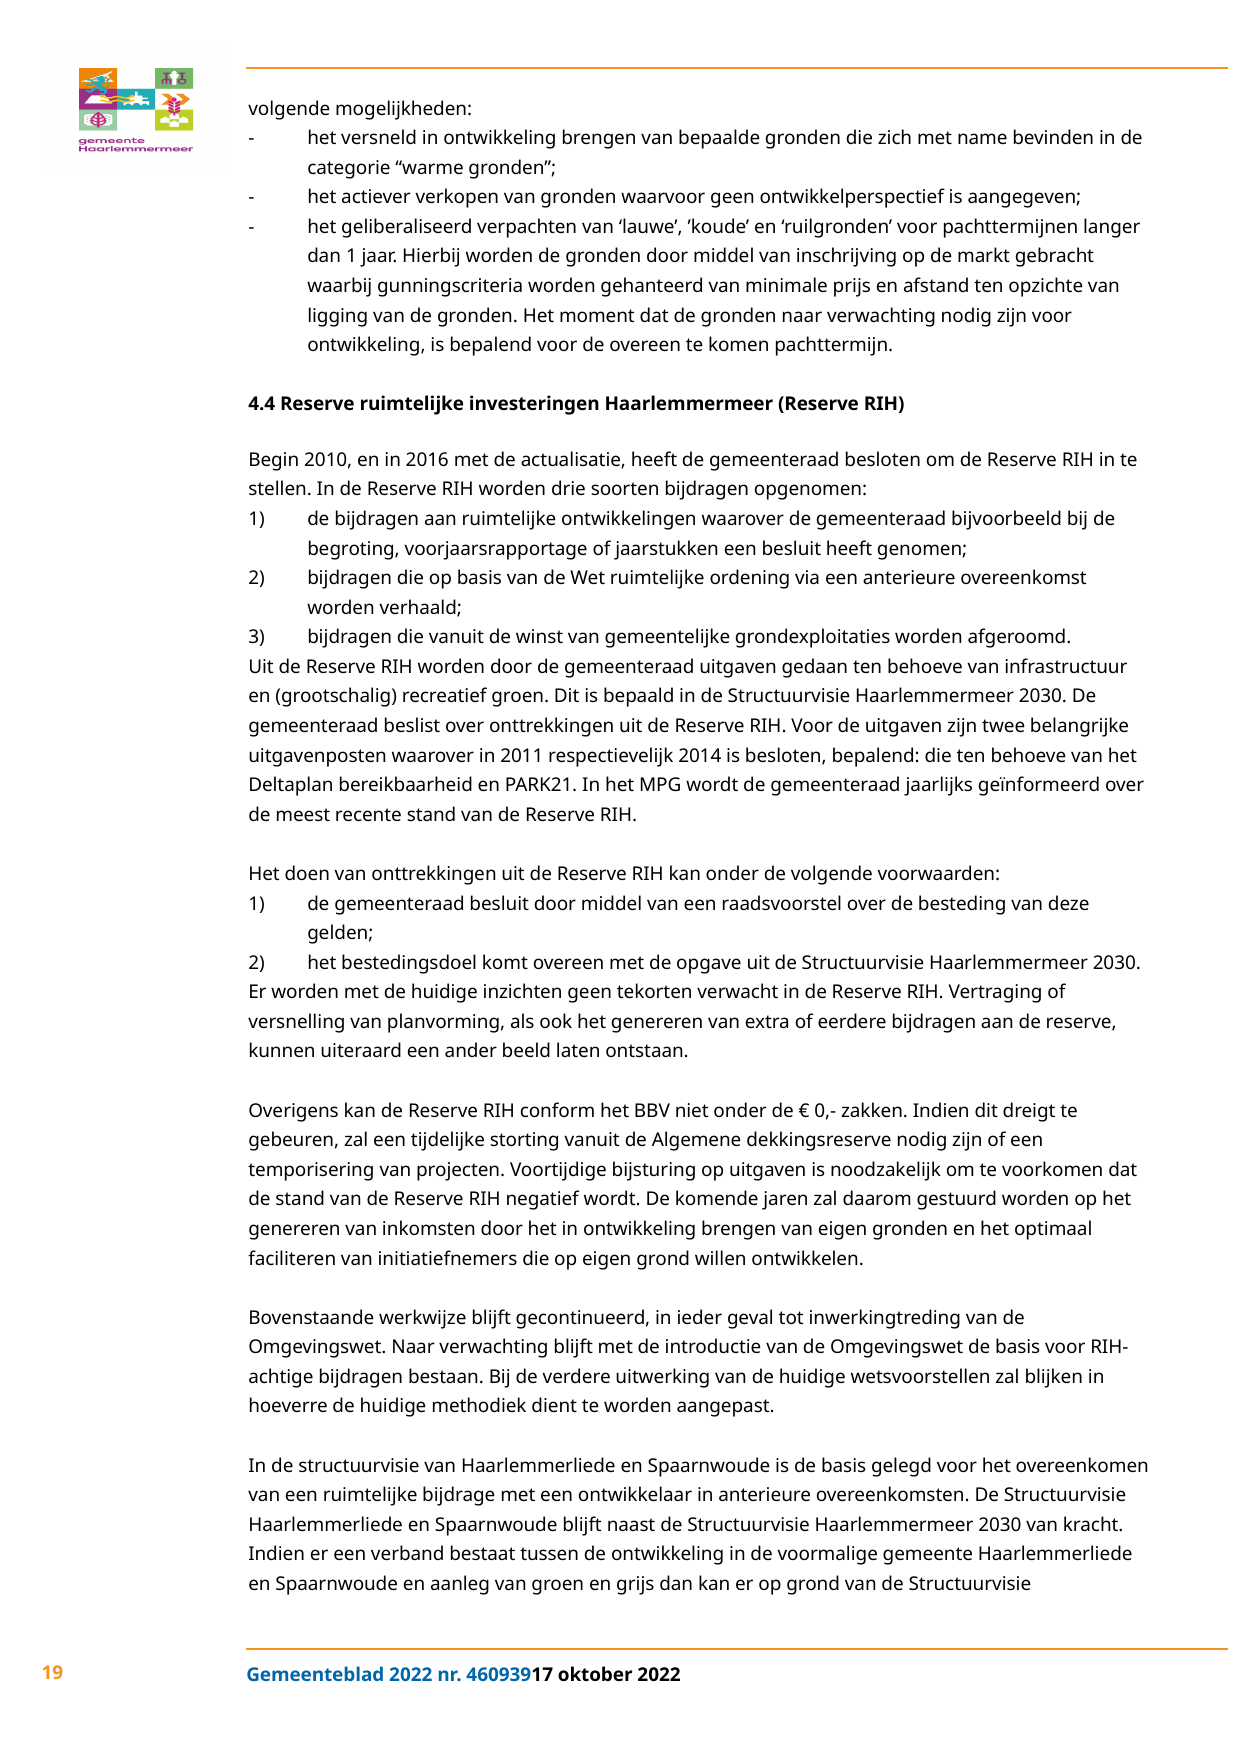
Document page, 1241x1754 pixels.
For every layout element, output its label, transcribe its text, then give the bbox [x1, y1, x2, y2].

list bijdragen die op basis van de Wet ruimtelijke ordening via een anterieure overeenkomst worden verhaald; [248, 564, 1152, 619]
text Overigens kan de Reserve RIH conform het BBV niet onder de € 0,- zakken. Indien dit dreigt te gebeuren, zal een tijdelijke storting vanuit de Algemene dekkingsreserve nodig zijn of een temporisering van projecten. Voortijdige bijsturing op uitgaven is noodzakelijk om te voorkomen dat de stand van de Reserve RIH negatief wordt. De komende jaren zal daarom gestuurd worden op het genereren van inkomsten door het in ontwikkeling brengen van eigen gronden en het optimaal faciliteren van initiatiefnemers die op eigen grond willen ontwikkelen. [248, 1097, 1152, 1270]
text volgende mogelijkheden: [248, 95, 1152, 121]
list de gemeenteraad besluit door middel van een raadsvoorstel over de besteding van deze gelden; [248, 890, 1152, 945]
list het bestedingsdoel komt overeen met de opgave uit de Structuurvisie Haarlemmermeer 2030. [248, 949, 1152, 974]
list de bijdragen aan ruimtelijke ontwikkelingen waarover de gemeenteraad bijvoorbeeld bij de begroting, voorjaarsrapportage of jaarstukken een besluit heeft genomen; [248, 505, 1152, 560]
text Het doen van onttrekkingen uit de Reserve RIH kan onder de volgende voorwaarden: [248, 860, 1152, 886]
text Bovenstaande werkwijze blijft gecontinueerd, in ieder geval tot inwerkingtreding van de Omgevingswet. Naar verwachting blijft met de introductie van de Omgevingswet de basis voor RIH-achtige bijdragen bestaan. Bij de verdere uitwerking van de huidige wetsvoorstellen zal blijken in hoeverre de huidige methodiek dient te worden aangepast. [248, 1304, 1152, 1418]
list het actiever verkopen van gronden waarvoor geen ontwikkelperspectief is aangegeven; [248, 183, 1152, 209]
text Er worden met de huidige inzichten geen tekorten verwacht in de Reserve RIH. Vertraging of versnelling van planvorming, als ook het genereren van extra of eerdere bijdragen aan de reserve, kunnen uiteraard een ander beeld laten ontstaan. [248, 978, 1152, 1063]
text In de structuurvisie van Haarlemmerliede en Spaarnwoude is de basis gelegd voor het overeenkomen van een ruimtelijke bijdrage met een ontwikkelaar in anterieure overeenkomsten. De Structuurvisie Haarlemmerliede en Spaarnwoude blijft naast de Structuurvisie Haarlemmermeer 2030 van kracht. Indien er een verband bestaat tussen de ontwikkeling in de voormalige gemeente Haarlemmerliede en Spaarnwoude en aanleg van groen en grijs dan kan er op grond van de Structuurvisie [248, 1452, 1152, 1596]
text 4.4 Reserve ruimtelijke investeringen Haarlemmermeer (Reserve RIH) [248, 391, 1152, 416]
list het geliberaliseerd verpachten van ‘lauwe’, ’koude’ en ‘ruilgronden’ voor pachttermijnen langer dan 1 jaar. Hierbij worden de gronden door middel van inschrijving op de markt gebracht waarbij gunningscriteria worden gehanteerd van minimale prijs en afstand ten opzichte van ligging van de gronden. Het moment dat de gronden naar verwachting nodig zijn voor ontwikkeling, is bepalend voor de overeen te komen pachttermijn. [248, 213, 1152, 357]
picture [41, 47, 231, 172]
list het versneld in ontwikkeling brengen van bepaalde gronden die zich met name bevinden in de categorie “warme gronden”; [248, 124, 1152, 180]
text Uit de Reserve RIH worden door de gemeenteraad uitgaven gedaan ten behoeve van infrastructuur en (grootschalig) recreatief groen. Dit is bepaald in de Structuurvisie Haarlemmermeer 2030. De gemeenteraad beslist over onttrekkingen uit de Reserve RIH. Voor de uitgaven zijn twee belangrijke uitgavenposten waarover in 2011 respectievelijk 2014 is besloten, bepalend: die ten behoeve van het Deltaplan bereikbaarheid en PARK21. In het MPG wordt de gemeenteraad jaarlijks geïnformeerd over de meest recente stand van de Reserve RIH. [248, 653, 1152, 827]
list bijdragen die vanuit de winst van gemeentelijke grondexploitaties worden afgeroomd. [248, 623, 1152, 649]
text Begin 2010, en in 2016 met de actualisatie, heeft de gemeenteraad besloten om de Reserve RIH in te stellen. In de Reserve RIH worden drie soorten bijdragen opgenomen: [248, 446, 1152, 501]
